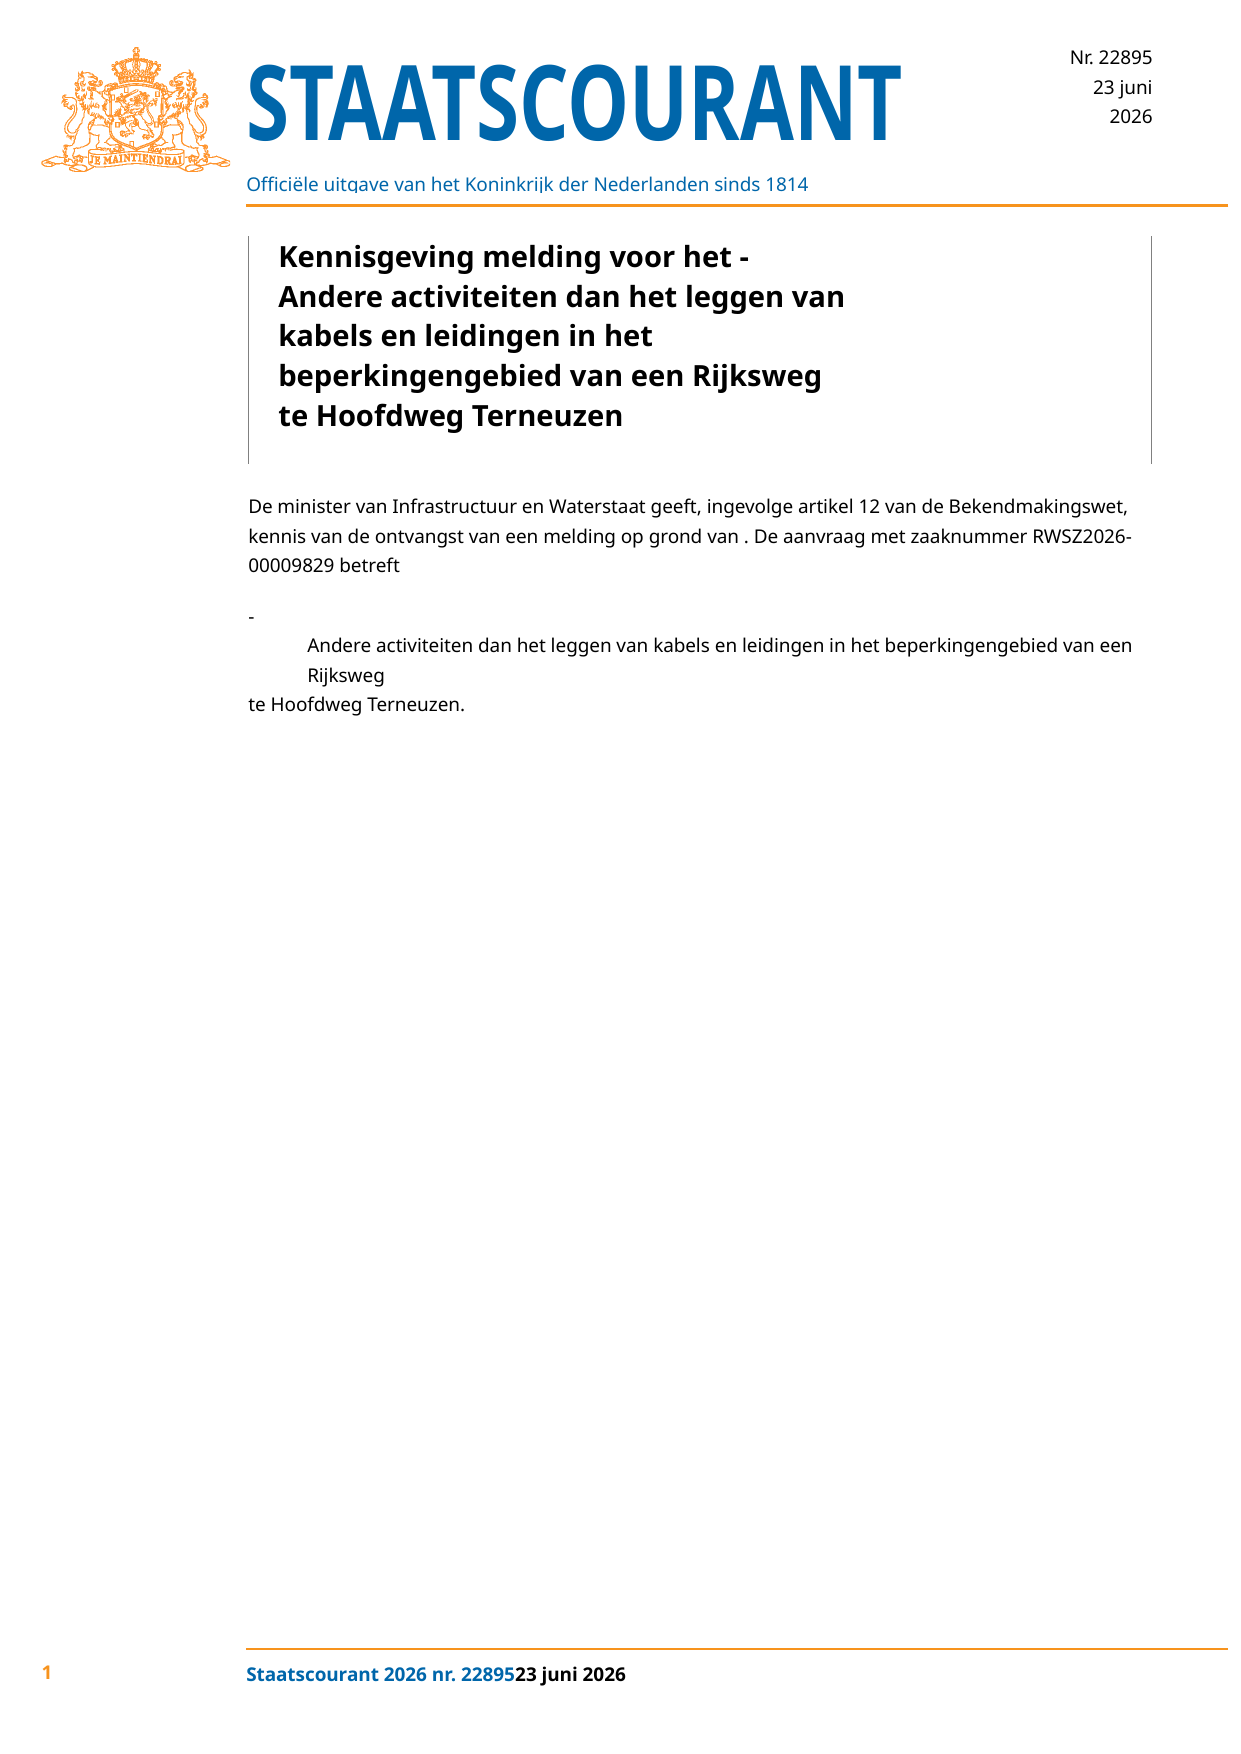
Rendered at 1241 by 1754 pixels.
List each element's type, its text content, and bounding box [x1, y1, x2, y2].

text te Hoofdweg Terneuzen. [248, 692, 1152, 717]
picture [41, 47, 231, 172]
table_header [850, 236, 912, 413]
text De minister van Infrastructuur en Waterstaat geeft, ingevolge artikel 12 van de Bekendmakingswet, kennis van de ontvangst van een melding op grond van . De aanvraag met zaaknummer RWSZ2026-00009829 betreft [248, 493, 1152, 578]
list Andere activiteiten dan het leggen van kabels en leidingen in het beperkingengebied van een Rijksweg [248, 632, 1152, 688]
table_header Kennisgeving melding voor het -Andere activiteiten dan het leggen van kabels en leidingen in het beperkingengebied van een Rijksweg te Hoofdweg Terneuzen [249, 236, 850, 464]
picture [912, 236, 1090, 414]
table_header [1090, 236, 1151, 413]
table_header [850, 414, 1151, 464]
